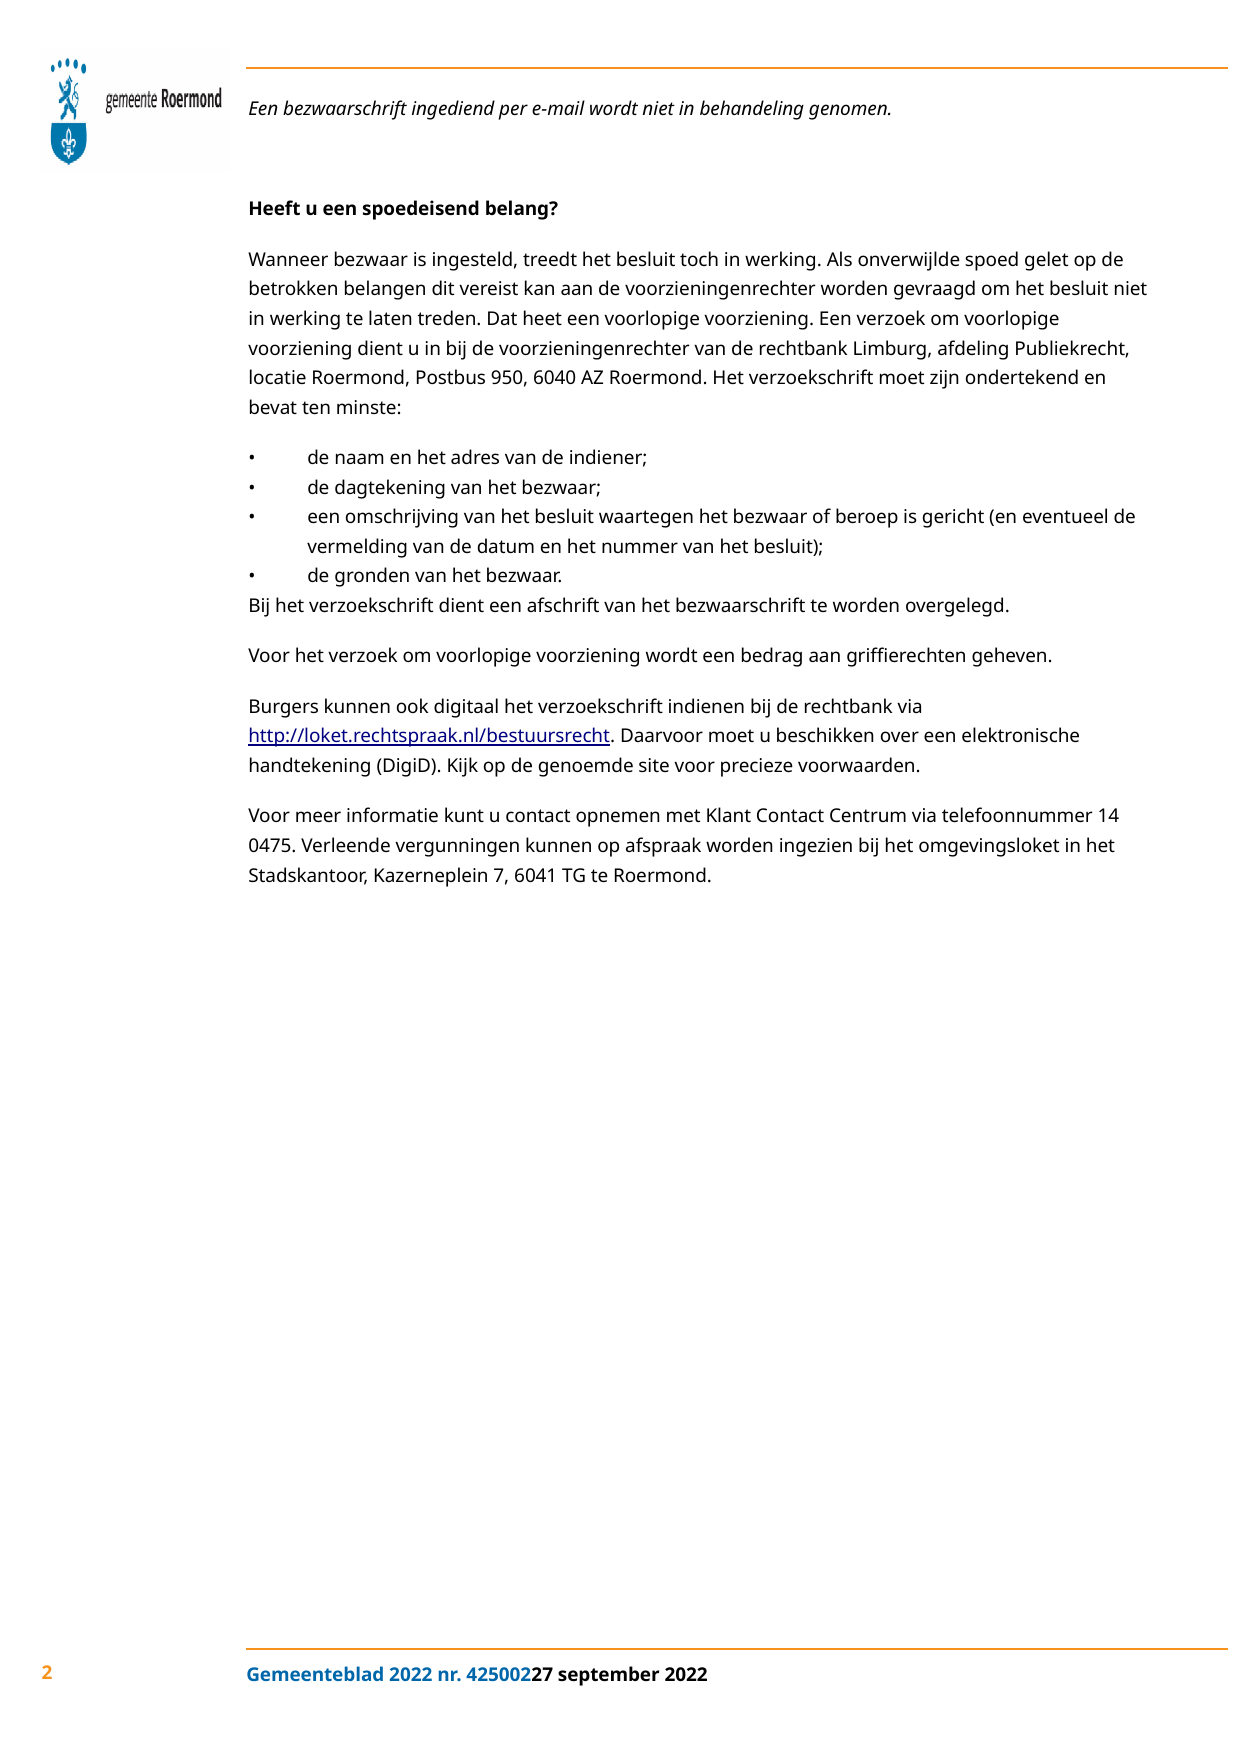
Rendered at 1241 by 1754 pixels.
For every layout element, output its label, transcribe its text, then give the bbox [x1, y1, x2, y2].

text Voor meer informatie kunt u contact opnemen met Klant Contact Centrum via telefoonnummer 14 0475. Verleende vergunningen kunnen op afspraak worden ingezien bij het omgevingsloket in het Stadskantoor, Kazerneplein 7, 6041 TG te Roermond. [248, 803, 1152, 888]
text Burgers kunnen ook digitaal het verzoekschrift indienen bij de rechtbank via http://loket.rechtspraak.nl/bestuursrecht. Daarvoor moet u beschikken over een elektronische handtekening (DigiD). Kijk op de genoemde site voor precieze voorwaarden. [248, 693, 1152, 778]
list de dagtekening van het bezwaar; [248, 474, 1152, 500]
text Heeft u een spoedeisend belang? [248, 196, 1152, 221]
text Voor het verzoek om voorlopige voorziening wordt een bedrag aan griffierechten geheven. [248, 643, 1152, 668]
list een omschrijving van het besluit waartegen het bezwaar of beroep is gericht (en eventueel de vermelding van de datum en het nummer van het besluit); [248, 503, 1152, 559]
picture [41, 47, 231, 172]
text Een bezwaarschrift ingediend per e-mail wordt niet in behandeling genomen. [248, 95, 1152, 121]
text Bij het verzoekschrift dient een afschrift van het bezwaarschrift te worden overgelegd. [248, 592, 1152, 618]
text Wanneer bezwaar is ingesteld, treedt het besluit toch in werking. Als onverwijlde spoed gelet op de betrokken belangen dit vereist kan aan de voorzieningenrechter worden gevraagd om het besluit niet in werking te laten treden. Dat heet een voorlopige voorziening. Een verzoek om voorlopige voorziening dient u in bij de voorzieningenrechter van de rechtbank Limburg, afdeling Publiekrecht, locatie Roermond, Postbus 950, 6040 AZ Roermond. Het verzoekschrift moet zijn ondertekend en bevat ten minste: [248, 246, 1152, 420]
list de naam en het adres van de indiener; [248, 444, 1152, 470]
list de gronden van het bezwaar. [248, 563, 1152, 588]
